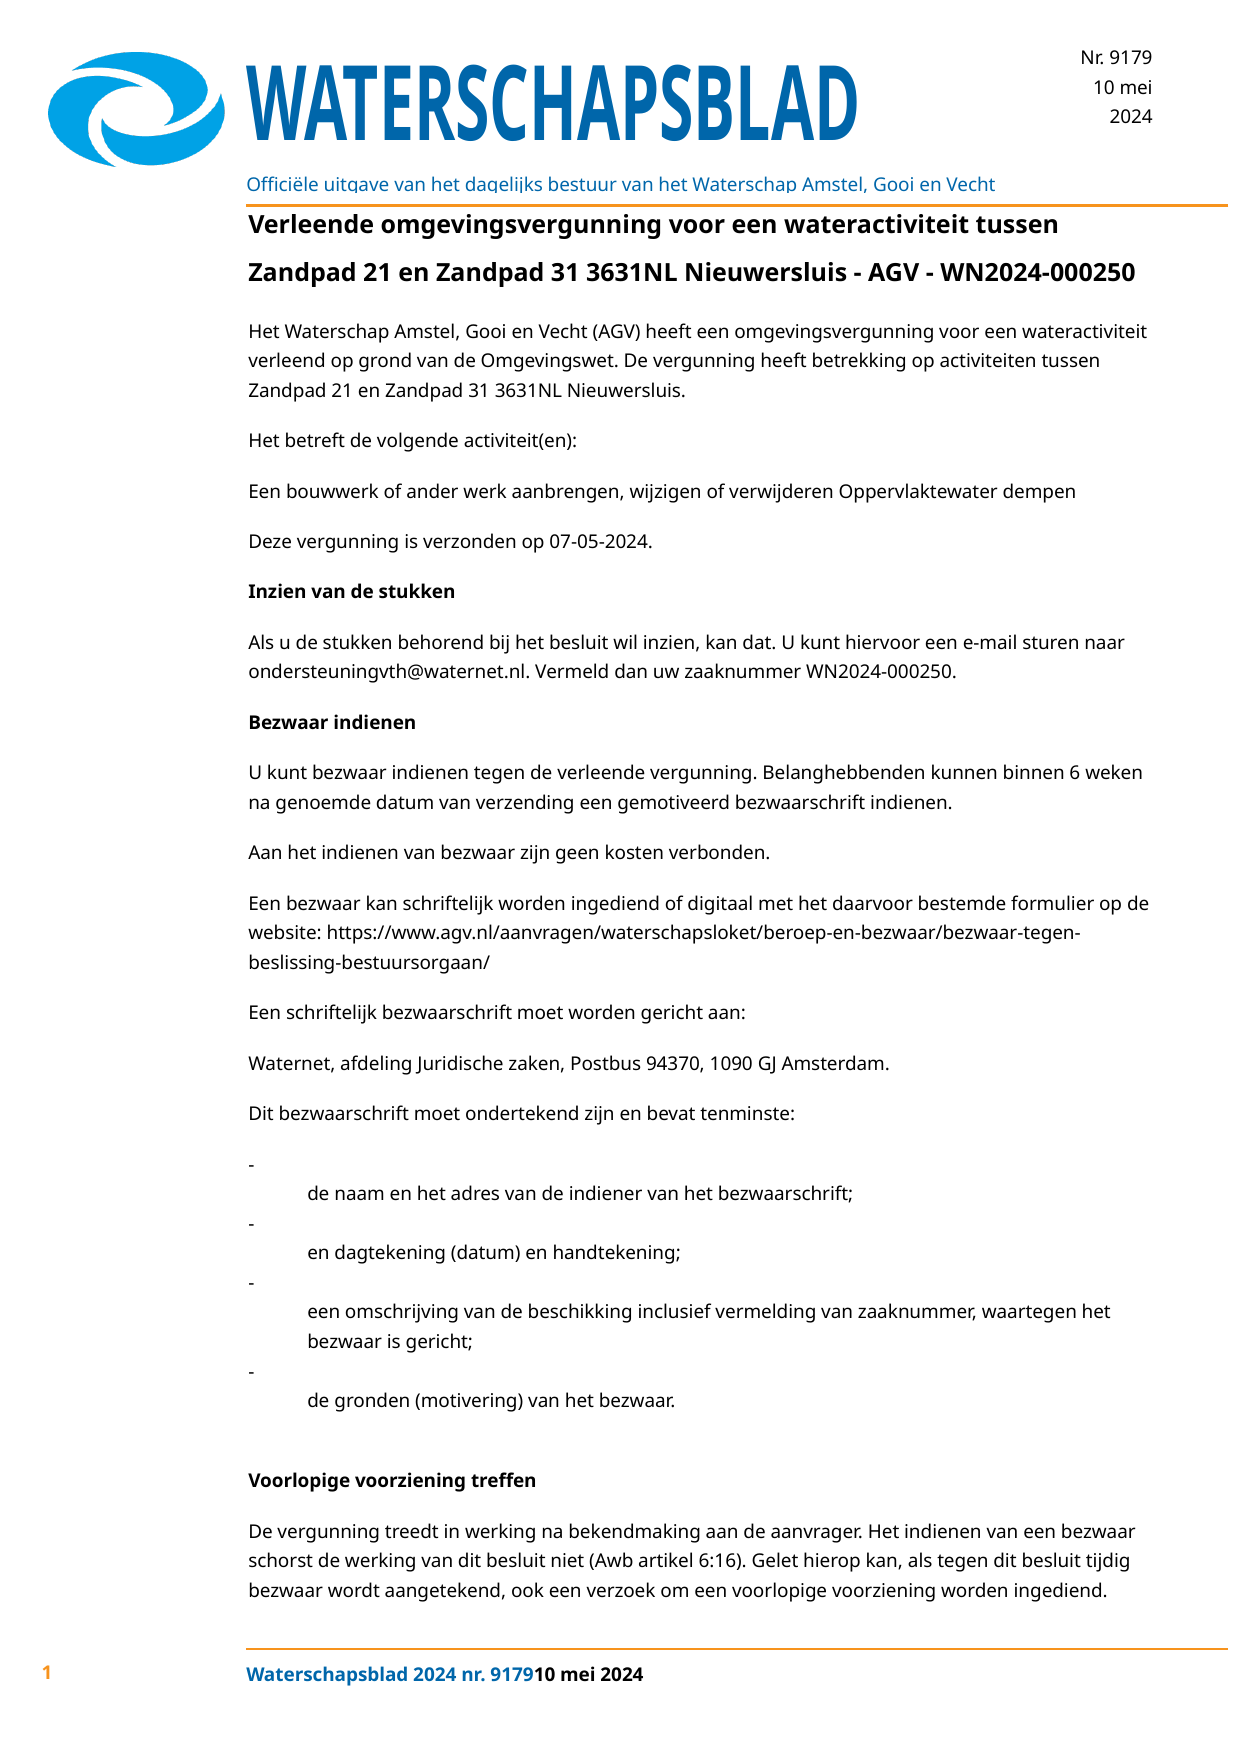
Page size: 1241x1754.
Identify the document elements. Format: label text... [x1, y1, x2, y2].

text Het betreft de volgende activiteit(en): [248, 427, 1152, 453]
text Voorlopige voorziening treffen [248, 1467, 1152, 1493]
list een omschrijving van de beschikking inclusief vermelding van zaaknummer, waartegen het bezwaar is gericht; [248, 1299, 1152, 1354]
text Deze vergunning is verzonden op 07-05-2024. [248, 528, 1152, 554]
text De vergunning treedt in werking na bekendmaking aan de aanvrager. Het indienen van een bezwaar schorst de werking van dit besluit niet (Awb artikel 6:16). Gelet hierop kan, als tegen dit besluit tijdig bezwaar wordt aangetekend, ook een verzoek om een voorlopige voorziening worden ingediend. [248, 1518, 1152, 1603]
text Het Waterschap Amstel, Gooi en Vecht (AGV) heeft een omgevingsvergunning voor een wateractiviteit verleend op grond van de Omgevingswet. De vergunning heeft betrekking op activiteiten tussen Zandpad 21 en Zandpad 31 3631NL Nieuwersluis. [248, 318, 1152, 403]
text Aan het indienen van bezwaar zijn geen kosten verbonden. [248, 839, 1152, 865]
text Een bezwaar kan schriftelijk worden ingediend of digitaal met het daarvoor bestemde formulier op de website: https://www.agv.nl/aanvragen/waterschapsloket/beroep-en-bezwaar/bezwaar-tegen-beslissing-bestuursorgaan/ [248, 890, 1152, 975]
list en dagtekening (datum) en handtekening; [248, 1239, 1152, 1265]
text Een bouwwerk of ander werk aanbrengen, wijzigen of verwijderen Oppervlaktewater dempen [248, 478, 1152, 504]
text Als u de stukken behorend bij het besluit wil inzien, kan dat. U kunt hiervoor een e-mail sturen naar ondersteuningvth@waternet.nl. Vermeld dan uw zaaknummer WN2024-000250. [248, 629, 1152, 684]
picture [41, 47, 231, 172]
text Waternet, afdeling Juridische zaken, Postbus 94370, 1090 GJ Amsterdam. [248, 1050, 1152, 1076]
text Bezwaar indienen [248, 709, 1152, 735]
list de naam en het adres van de indiener van het bezwaarschrift; [248, 1180, 1152, 1206]
list de gronden (motivering) van het bezwaar. [248, 1387, 1152, 1413]
text Inzien van de stukken [248, 579, 1152, 604]
text Een schriftelijk bezwaarschrift moet worden gericht aan: [248, 999, 1152, 1025]
text U kunt bezwaar indienen tegen de verleende vergunning. Belanghebbenden kunnen binnen 6 weken na genoemde datum van verzending een gemotiveerd bezwaarschrift indienen. [248, 759, 1152, 815]
text Dit bezwaarschrift moet ondertekend zijn en bevat tenminste: [248, 1100, 1152, 1126]
text Verleende omgevingsvergunning voor een wateractiviteit tussen Zandpad 21 en Zandpad 31 3631NL Nieuwersluis - AGV - WN2024-000250 [248, 207, 1152, 288]
